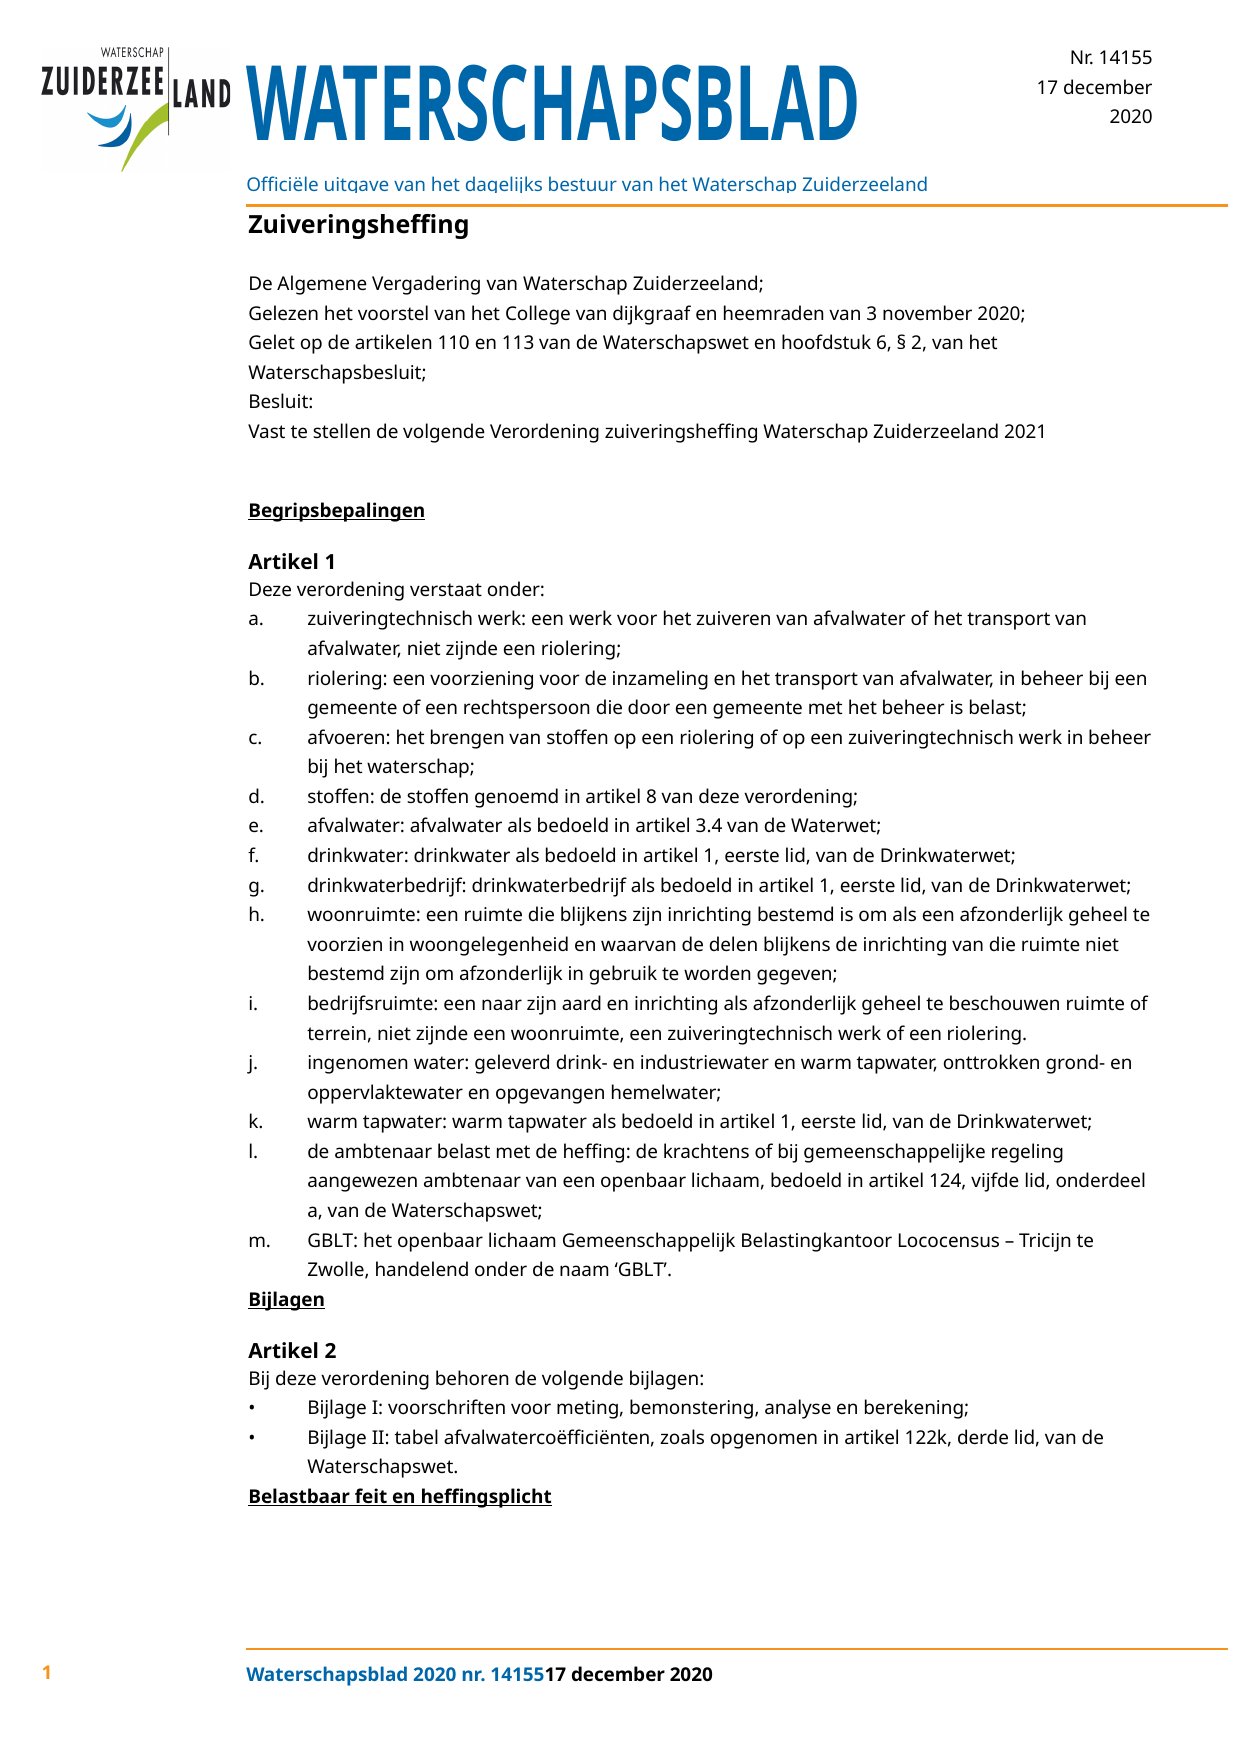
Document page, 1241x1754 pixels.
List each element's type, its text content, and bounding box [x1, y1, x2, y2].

text De Algemene Vergadering van Waterschap Zuiderzeeland; [248, 270, 1152, 296]
list zuiveringtechnisch werk: een werk voor het zuiveren van afvalwater of het transport van afvalwater, niet zijnde een riolering; [248, 606, 1152, 661]
text Belastbaar feit en heffingsplicht [248, 1483, 1152, 1509]
list Bijlage I: voorschriften voor meting, bemonstering, analyse en berekening; [248, 1394, 1152, 1420]
list drinkwater: drinkwater als bedoeld in artikel 1, eerste lid, van de Drinkwaterwet; [248, 842, 1152, 868]
text Artikel 1 [248, 547, 1152, 576]
list drinkwaterbedrijf: drinkwaterbedrijf als bedoeld in artikel 1, eerste lid, van de Drinkwaterwet; [248, 872, 1152, 897]
text Vast te stellen de volgende Verordening zuiveringsheffing Waterschap Zuiderzeeland 2021 [248, 418, 1152, 444]
text Begripsbepalingen [248, 497, 1152, 523]
list Bijlage II: tabel afvalwatercoëfficiënten, zoals opgenomen in artikel 122k, derde lid, van de Waterschapswet. [248, 1424, 1152, 1479]
list ingenomen water: geleverd drink- en industriewater en warm tapwater, onttrokken grond- en oppervlaktewater en opgevangen hemelwater; [248, 1049, 1152, 1104]
list afvalwater: afvalwater als bedoeld in artikel 3.4 van de Waterwet; [248, 813, 1152, 838]
text Gelezen het voorstel van het College van dijkgraaf en heemraden van 3 november 2020; [248, 300, 1152, 326]
text Bijlagen [248, 1286, 1152, 1312]
list riolering: een voorziening voor de inzameling en het transport van afvalwater, in beheer bij een gemeente of een rechtspersoon die door een gemeente met het beheer is belast; [248, 665, 1152, 720]
text Artikel 2 [248, 1336, 1152, 1365]
list warm tapwater: warm tapwater als bedoeld in artikel 1, eerste lid, van de Drinkwaterwet; [248, 1108, 1152, 1134]
picture [41, 47, 231, 172]
text Deze verordening verstaat onder: [248, 576, 1152, 602]
list stoffen: de stoffen genoemd in artikel 8 van deze verordening; [248, 783, 1152, 809]
text Besluit: [248, 389, 1152, 414]
list bedrijfsruimte: een naar zijn aard en inrichting als afzonderlijk geheel te beschouwen ruimte of terrein, niet zijnde een woonruimte, een zuiveringtechnisch werk of een riolering. [248, 990, 1152, 1045]
list afvoeren: het brengen van stoffen op een riolering of op een zuiveringtechnisch werk in beheer bij het waterschap; [248, 724, 1152, 779]
list woonruimte: een ruimte die blijkens zijn inrichting bestemd is om als een afzonderlijk geheel te voorzien in woongelegenheid en waarvan de delen blijkens de inrichting van die ruimte niet bestemd zijn om afzonderlijk in gebruik te worden gegeven; [248, 901, 1152, 986]
text Zuiveringsheffing [248, 207, 1152, 241]
text Gelet op de artikelen 110 en 113 van de Waterschapswet en hoofdstuk 6, § 2, van het Waterschapsbesluit; [248, 329, 1152, 385]
list de ambtenaar belast met de heffing: de krachtens of bij gemeenschappelijke regeling aangewezen ambtenaar van een openbaar lichaam, bedoeld in artikel 124, vijfde lid, onderdeel a, van de Waterschapswet; [248, 1138, 1152, 1223]
text Bij deze verordening behoren de volgende bijlagen: [248, 1365, 1152, 1391]
list GBLT: het openbaar lichaam Gemeenschappelijk Belastingkantoor Lococensus – Tricijn te Zwolle, handelend onder de naam ‘GBLT’. [248, 1227, 1152, 1282]
